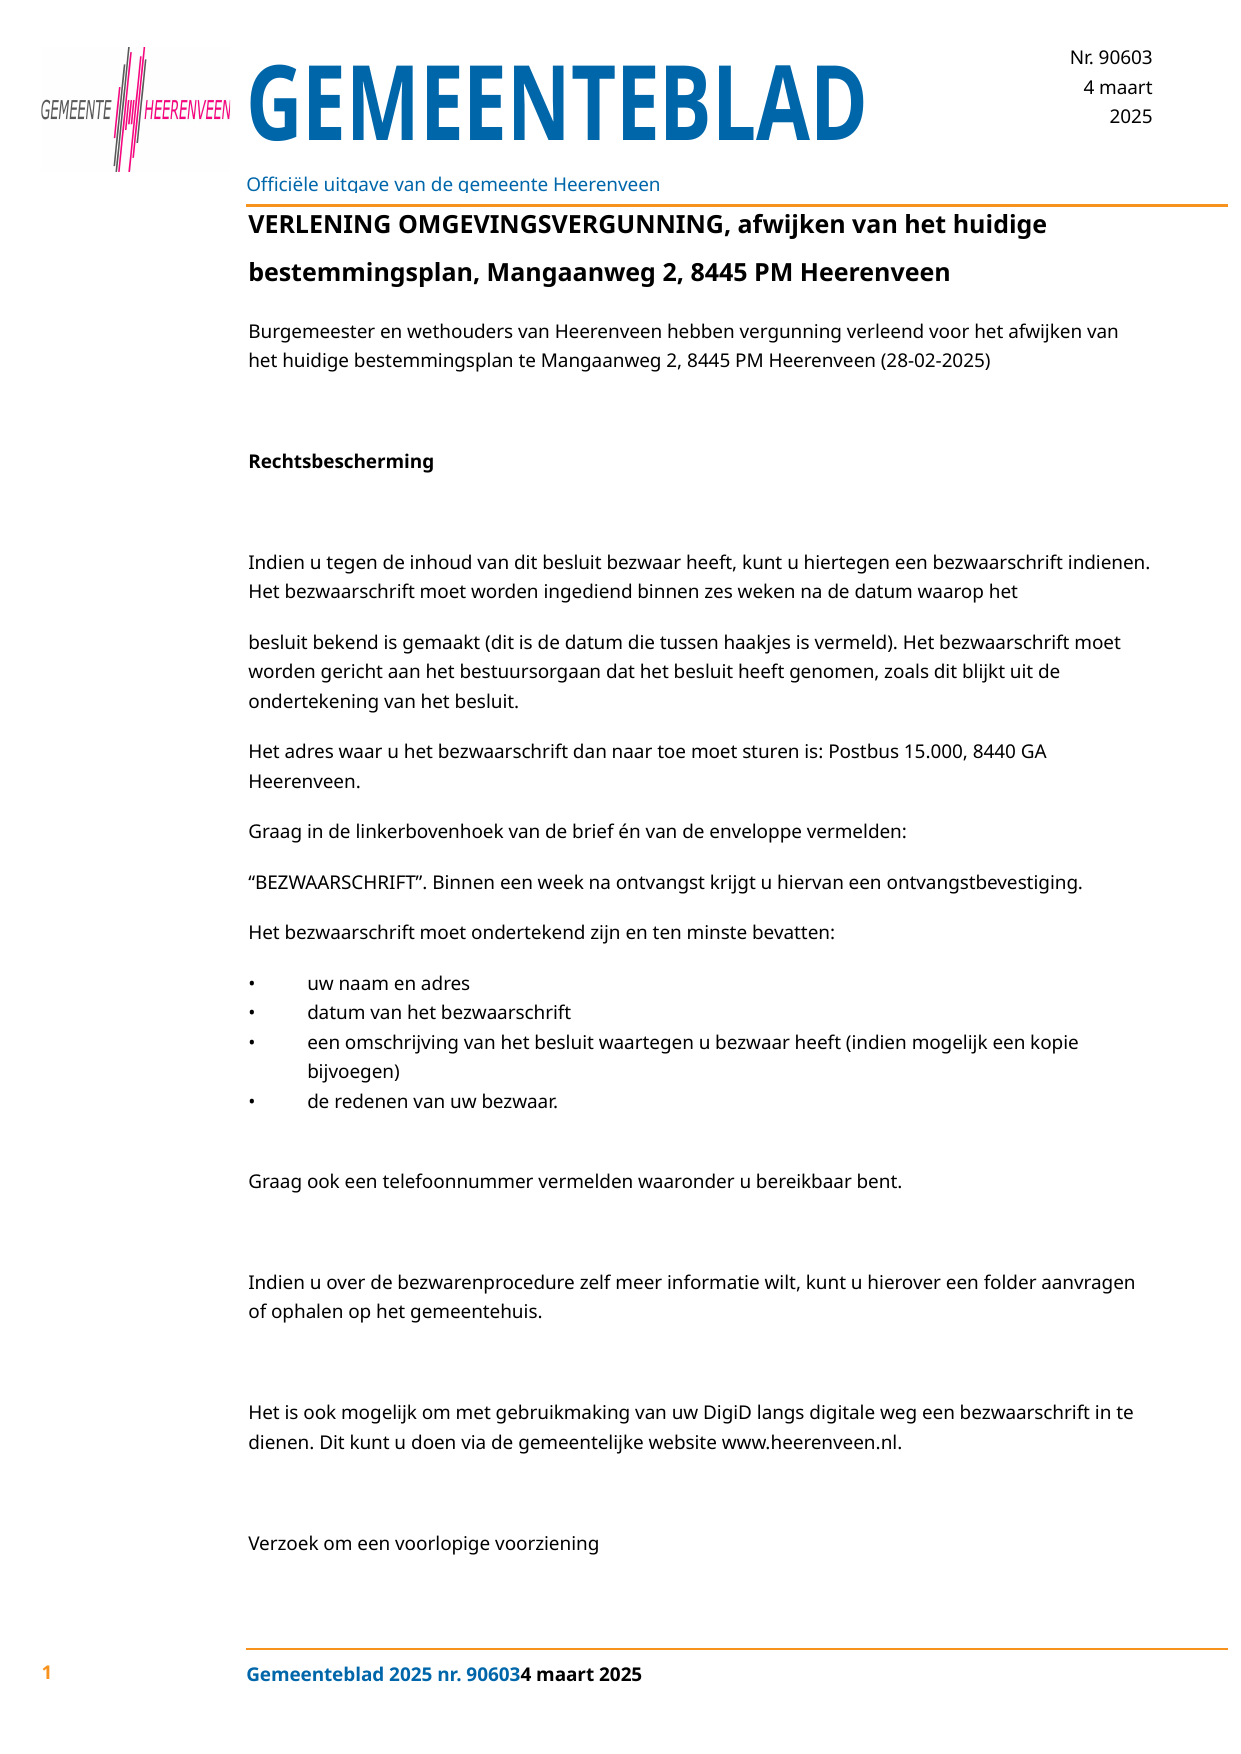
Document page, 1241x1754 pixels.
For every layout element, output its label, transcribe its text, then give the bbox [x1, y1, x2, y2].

text VERLENING OMGEVINGSVERGUNNING, afwijken van het huidige bestemmingsplan, Mangaanweg 2, 8445 PM Heerenveen [248, 207, 1152, 288]
list de redenen van uw bezwaar. [248, 1088, 1152, 1114]
text Het adres waar u het bezwaarschrift dan naar toe moet sturen is: Postbus 15.000, 8440 GA Heerenveen. [248, 739, 1152, 794]
text Verzoek om een voorlopige voorziening [248, 1530, 1152, 1556]
text Het is ook mogelijk om met gebruikmaking van uw DigiD langs digitale weg een bezwaarschrift in te dienen. Dit kunt u doen via de gemeentelijke website www.heerenveen.nl. [248, 1399, 1152, 1455]
list een omschrijving van het besluit waartegen u bezwaar heeft (indien mogelijk een kopie bijvoegen) [248, 1029, 1152, 1084]
list uw naam en adres [248, 970, 1152, 996]
text Graag ook een telefoonnummer vermelden waaronder u bereikbaar bent. [248, 1168, 1152, 1194]
text Indien u tegen de inhoud van dit besluit bezwaar heeft, kunt u hiertegen een bezwaarschrift indienen. Het bezwaarschrift moet worden ingediend binnen zes weken na de datum waarop het [248, 549, 1152, 604]
list datum van het bezwaarschrift [248, 999, 1152, 1025]
text “BEZWAARSCHRIFT”. Binnen een week na ontvangst krijgt u hiervan een ontvangstbevestiging. [248, 869, 1152, 895]
text Het bezwaarschrift moet ondertekend zijn en ten minste bevatten: [248, 919, 1152, 945]
text Burgemeester en wethouders van Heerenveen hebben vergunning verleend voor het afwijken van het huidige bestemmingsplan te Mangaanweg 2, 8445 PM Heerenveen (28-02-2025) [248, 318, 1152, 373]
text besluit bekend is gemaakt (dit is de datum die tussen haakjes is vermeld). Het bezwaarschrift moet worden gericht aan het bestuursorgaan dat het besluit heeft genomen, zoals dit blijkt uit de ondertekening van het besluit. [248, 629, 1152, 714]
text Rechtsbescherming [248, 448, 1152, 474]
text Indien u over de bezwarenprocedure zelf meer informatie wilt, kunt u hierover een folder aanvragen of ophalen op het gemeentehuis. [248, 1269, 1152, 1324]
text Graag in de linkerbovenhoek van de brief én van de enveloppe vermelden: [248, 819, 1152, 844]
picture [41, 47, 231, 172]
